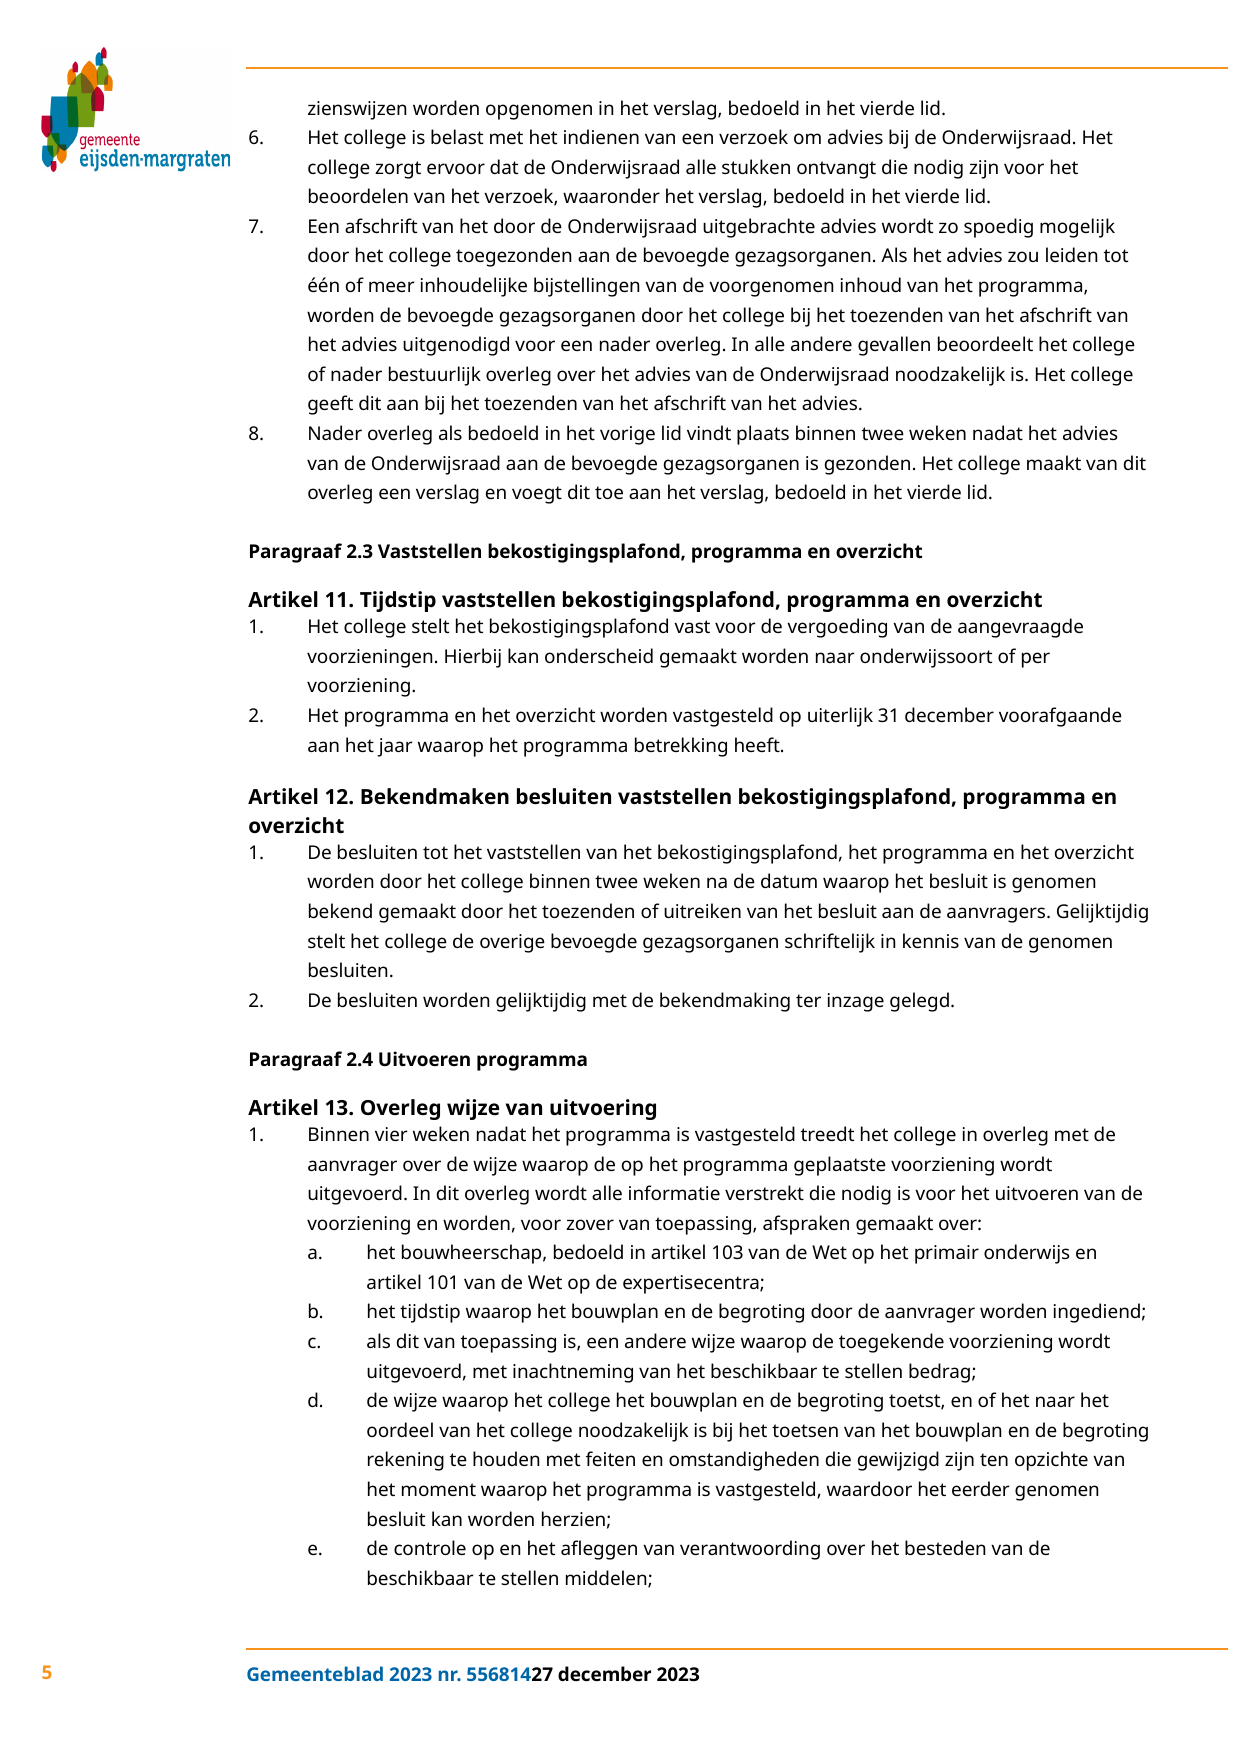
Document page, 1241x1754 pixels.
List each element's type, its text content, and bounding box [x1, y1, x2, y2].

list het tijdstip waarop het bouwplan en de begroting door de aanvrager worden ingediend; [307, 1299, 1152, 1324]
list de controle op en het afleggen van verantwoording over het besteden van de beschikbaar te stellen middelen; [307, 1535, 1152, 1591]
picture [41, 47, 231, 172]
list Nader overleg als bedoeld in het vorige lid vindt plaats binnen twee weken nadat het advies van de Onderwijsraad aan de bevoegde gezagsorganen is gezonden. Het college maakt van dit overleg een verslag en voegt dit toe aan het verslag, bedoeld in het vierde lid. [248, 420, 1152, 505]
list Het college stelt het bekostigingsplafond vast voor de vergoeding van de aangevraagde voorzieningen. Hierbij kan onderscheid gemaakt worden naar onderwijssoort of per voorziening. [248, 613, 1152, 698]
list De besluiten tot het vaststellen van het bekostigingsplafond, het programma en het overzicht worden door het college binnen twee weken na de datum waarop het besluit is genomen bekend gemaakt door het toezenden of uitreiken van het besluit aan de aanvragers. Gelijktijdig stelt het college de overige bevoegde gezagsorganen schriftelijk in kennis van de genomen besluiten. [248, 839, 1152, 983]
list als dit van toepassing is, een andere wijze waarop de toegekende voorziening wordt uitgevoerd, met inachtneming van het beschikbaar te stellen bedrag; [307, 1328, 1152, 1384]
list De besluiten worden gelijktijdig met de bekendmaking ter inzage gelegd. [248, 987, 1152, 1013]
text Paragraaf 2.4 Uitvoeren programma [248, 1046, 1152, 1072]
text Artikel 13. Overleg wijze van uitvoering [248, 1093, 1152, 1121]
list het bouwheerschap, bedoeld in artikel 103 van de Wet op het primair onderwijs en artikel 101 van de Wet op de expertisecentra; [307, 1239, 1152, 1295]
text Artikel 12. Bekendmaken besluiten vaststellen bekostigingsplafond, programma en overzicht [248, 782, 1152, 839]
list Een afschrift van het door de Onderwijsraad uitgebrachte advies wordt zo spoedig mogelijk door het college toegezonden aan de bevoegde gezagsorganen. Als het advies zou leiden tot één of meer inhoudelijke bijstellingen van de voorgenomen inhoud van het programma, worden de bevoegde gezagsorganen door het college bij het toezenden van het afschrift van het advies uitgenodigd voor een nader overleg. In alle andere gevallen beoordeelt het college of nader bestuurlijk overleg over het advies van de Onderwijsraad noodzakelijk is. Het college geeft dit aan bij het toezenden van het afschrift van het advies. [248, 213, 1152, 416]
list Het programma en het overzicht worden vastgesteld op uiterlijk 31 december voorafgaande aan het jaar waarop het programma betrekking heeft. [248, 702, 1152, 758]
list Binnen vier weken nadat het programma is vastgesteld treedt het college in overleg met de aanvrager over de wijze waarop de op het programma geplaatste voorziening wordt uitgevoerd. In dit overleg wordt alle informatie verstrekt die nodig is voor het uitvoeren van de voorziening en worden, voor zover van toepassing, afspraken gemaakt over: [248, 1121, 1152, 1236]
list Het college is belast met het indienen van een verzoek om advies bij de Onderwijsraad. Het college zorgt ervoor dat de Onderwijsraad alle stukken ontvangt die nodig zijn voor het beoordelen van het verzoek, waaronder het verslag, bedoeld in het vierde lid. [248, 124, 1152, 209]
text Paragraaf 2.3 Vaststellen bekostigingsplafond, programma en overzicht [248, 538, 1152, 564]
list de wijze waarop het college het bouwplan en de begroting toetst, en of het naar het oordeel van het college noodzakelijk is bij het toetsen van het bouwplan en de begroting rekening te houden met feiten en omstandigheden die gewijzigd zijn ten opzichte van het moment waarop het programma is vastgesteld, waardoor het eerder genomen besluit kan worden herzien; [307, 1387, 1152, 1532]
list zienswijzen worden opgenomen in het verslag, bedoeld in het vierde lid. [248, 95, 1152, 121]
text Artikel 11. Tijdstip vaststellen bekostigingsplafond, programma en overzicht [248, 585, 1152, 613]
